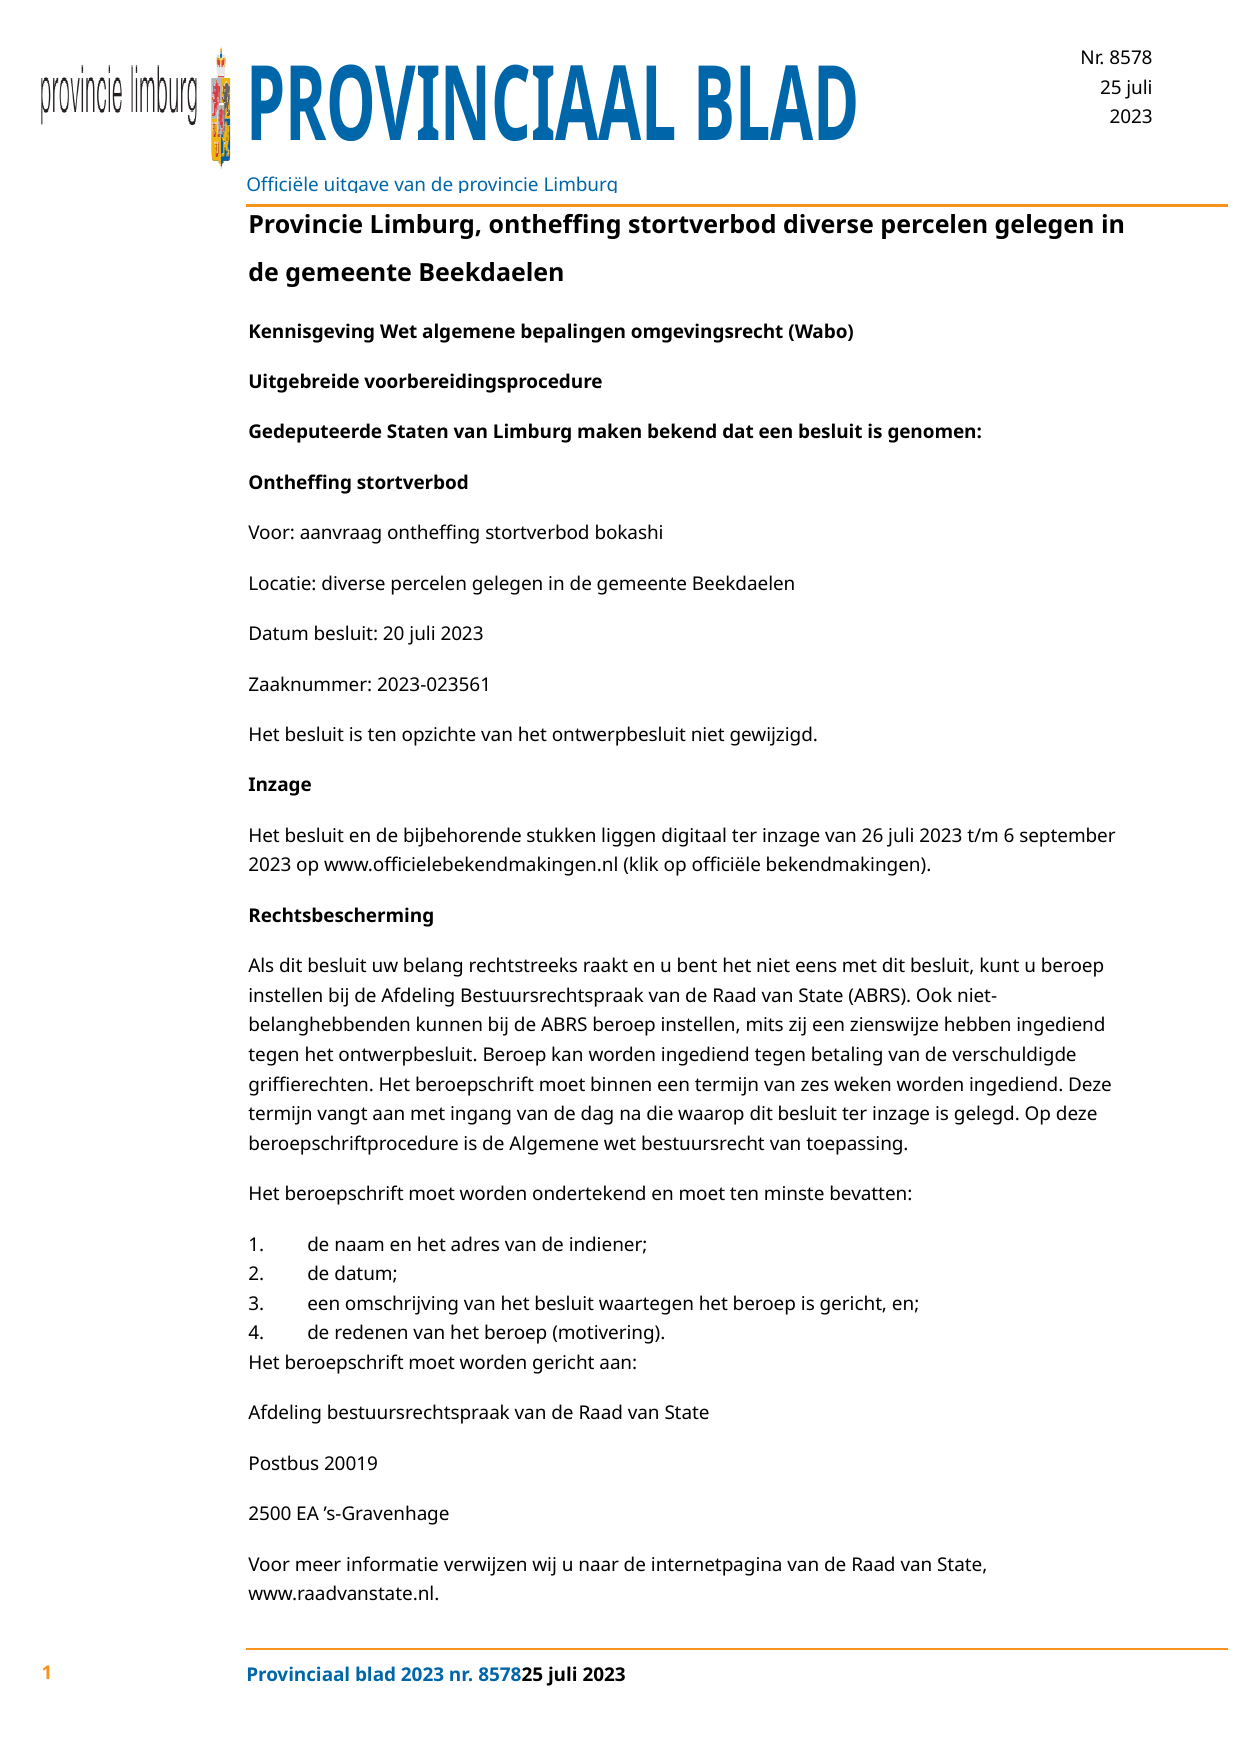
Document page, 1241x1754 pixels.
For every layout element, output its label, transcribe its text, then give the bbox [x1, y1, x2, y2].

text Zaaknummer: 2023-023561 [248, 671, 1152, 697]
text Gedeputeerde Staten van Limburg maken bekend dat een besluit is genomen: [248, 419, 1152, 444]
text Als dit besluit uw belang rechtstreeks raakt en u bent het niet eens met dit besluit, kunt u beroep instellen bij de Afdeling Bestuursrechtspraak van de Raad van State (ABRS). Ook niet-belanghebbenden kunnen bij de ABRS beroep instellen, mits zij een zienswijze hebben ingediend tegen het ontwerpbesluit. Beroep kan worden ingediend tegen betaling van de verschuldigde griffierechten. Het beroepschrift moet binnen een termijn van zes weken worden ingediend. Deze termijn vangt aan met ingang van de dag na die waarop dit besluit ter inzage is gelegd. Op deze beroepschriftprocedure is de Algemene wet bestuursrecht van toepassing. [248, 952, 1152, 1156]
text Afdeling bestuursrechtspraak van de Raad van State [248, 1399, 1152, 1425]
text Rechtsbescherming [248, 902, 1152, 928]
list de datum; [248, 1260, 1152, 1286]
picture [41, 47, 231, 172]
text Het besluit is ten opzichte van het ontwerpbesluit niet gewijzigd. [248, 721, 1152, 747]
text Voor meer informatie verwijzen wij u naar de internetpagina van de Raad van State, www.raadvanstate.nl. [248, 1551, 1152, 1606]
text Uitgebreide voorbereidingsprocedure [248, 368, 1152, 394]
text Het beroepschrift moet worden gericht aan: [248, 1349, 1152, 1375]
text Voor: aanvraag ontheffing stortverbod bokashi [248, 519, 1152, 545]
text Ontheffing stortverbod [248, 469, 1152, 495]
text 2500 EA ’s-Gravenhage [248, 1500, 1152, 1526]
text Kennisgeving Wet algemene bepalingen omgevingsrecht (Wabo) [248, 318, 1152, 344]
list de redenen van het beroep (motivering). [248, 1319, 1152, 1345]
text Postbus 20019 [248, 1450, 1152, 1476]
text Locatie: diverse percelen gelegen in de gemeente Beekdaelen [248, 570, 1152, 596]
text Het beroepschrift moet worden ondertekend en moet ten minste bevatten: [248, 1180, 1152, 1206]
list een omschrijving van het besluit waartegen het beroep is gericht, en; [248, 1290, 1152, 1316]
text Provincie Limburg, ontheffing stortverbod diverse percelen gelegen in de gemeente Beekdaelen [248, 207, 1152, 288]
list de naam en het adres van de indiener; [248, 1231, 1152, 1257]
text Datum besluit: 20 juli 2023 [248, 620, 1152, 646]
text Inzage [248, 772, 1152, 797]
text Het besluit en de bijbehorende stukken liggen digitaal ter inzage van 26 juli 2023 t/m 6 september 2023 op www.officielebekendmakingen.nl (klik op officiële bekendmakingen). [248, 822, 1152, 877]
